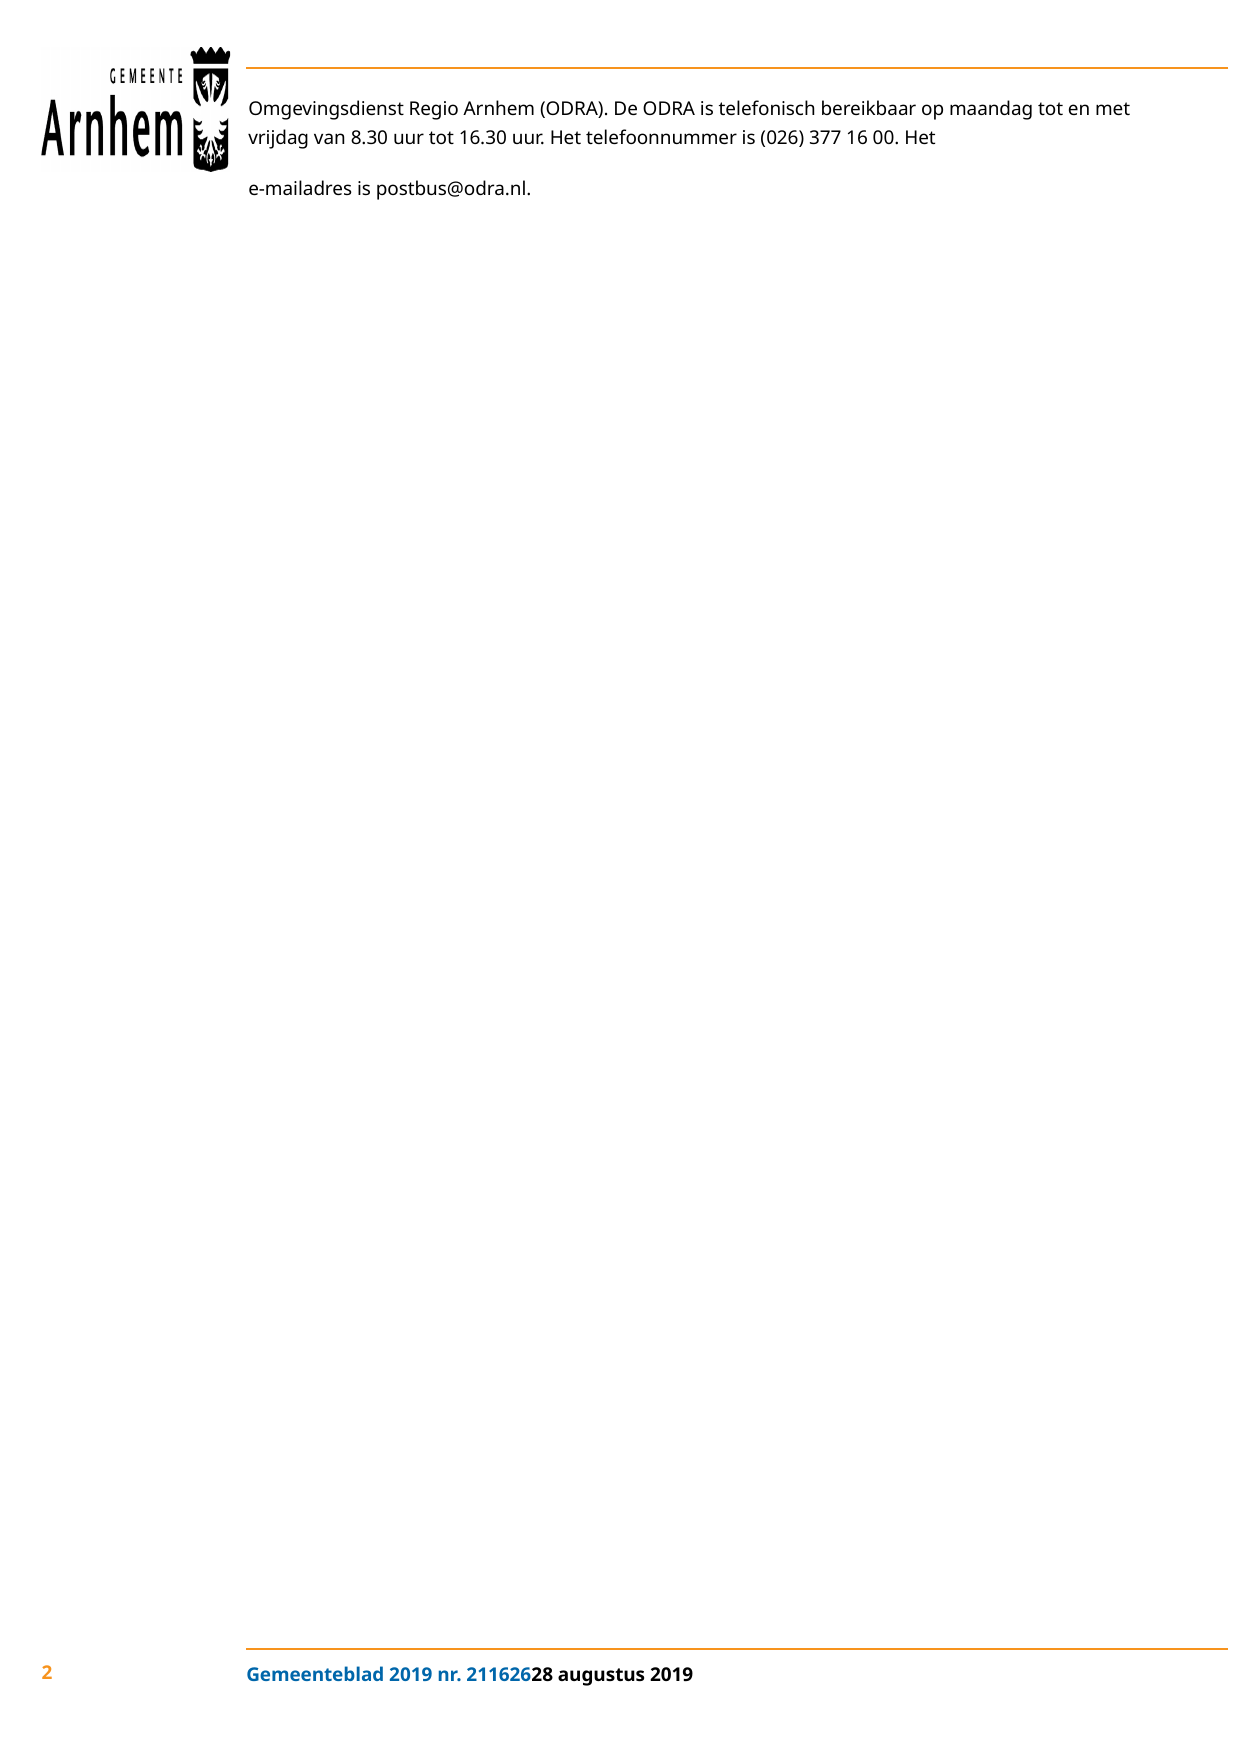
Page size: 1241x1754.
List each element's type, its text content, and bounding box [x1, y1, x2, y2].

text Omgevingsdienst Regio Arnhem (ODRA). De ODRA is telefonisch bereikbaar op maandag tot en met vrijdag van 8.30 uur tot 16.30 uur. Het telefoonnummer is (026) 377 16 00. Het [248, 95, 1152, 150]
picture [41, 47, 231, 172]
text e-mailadres is postbus@odra.nl. [248, 175, 1152, 201]
